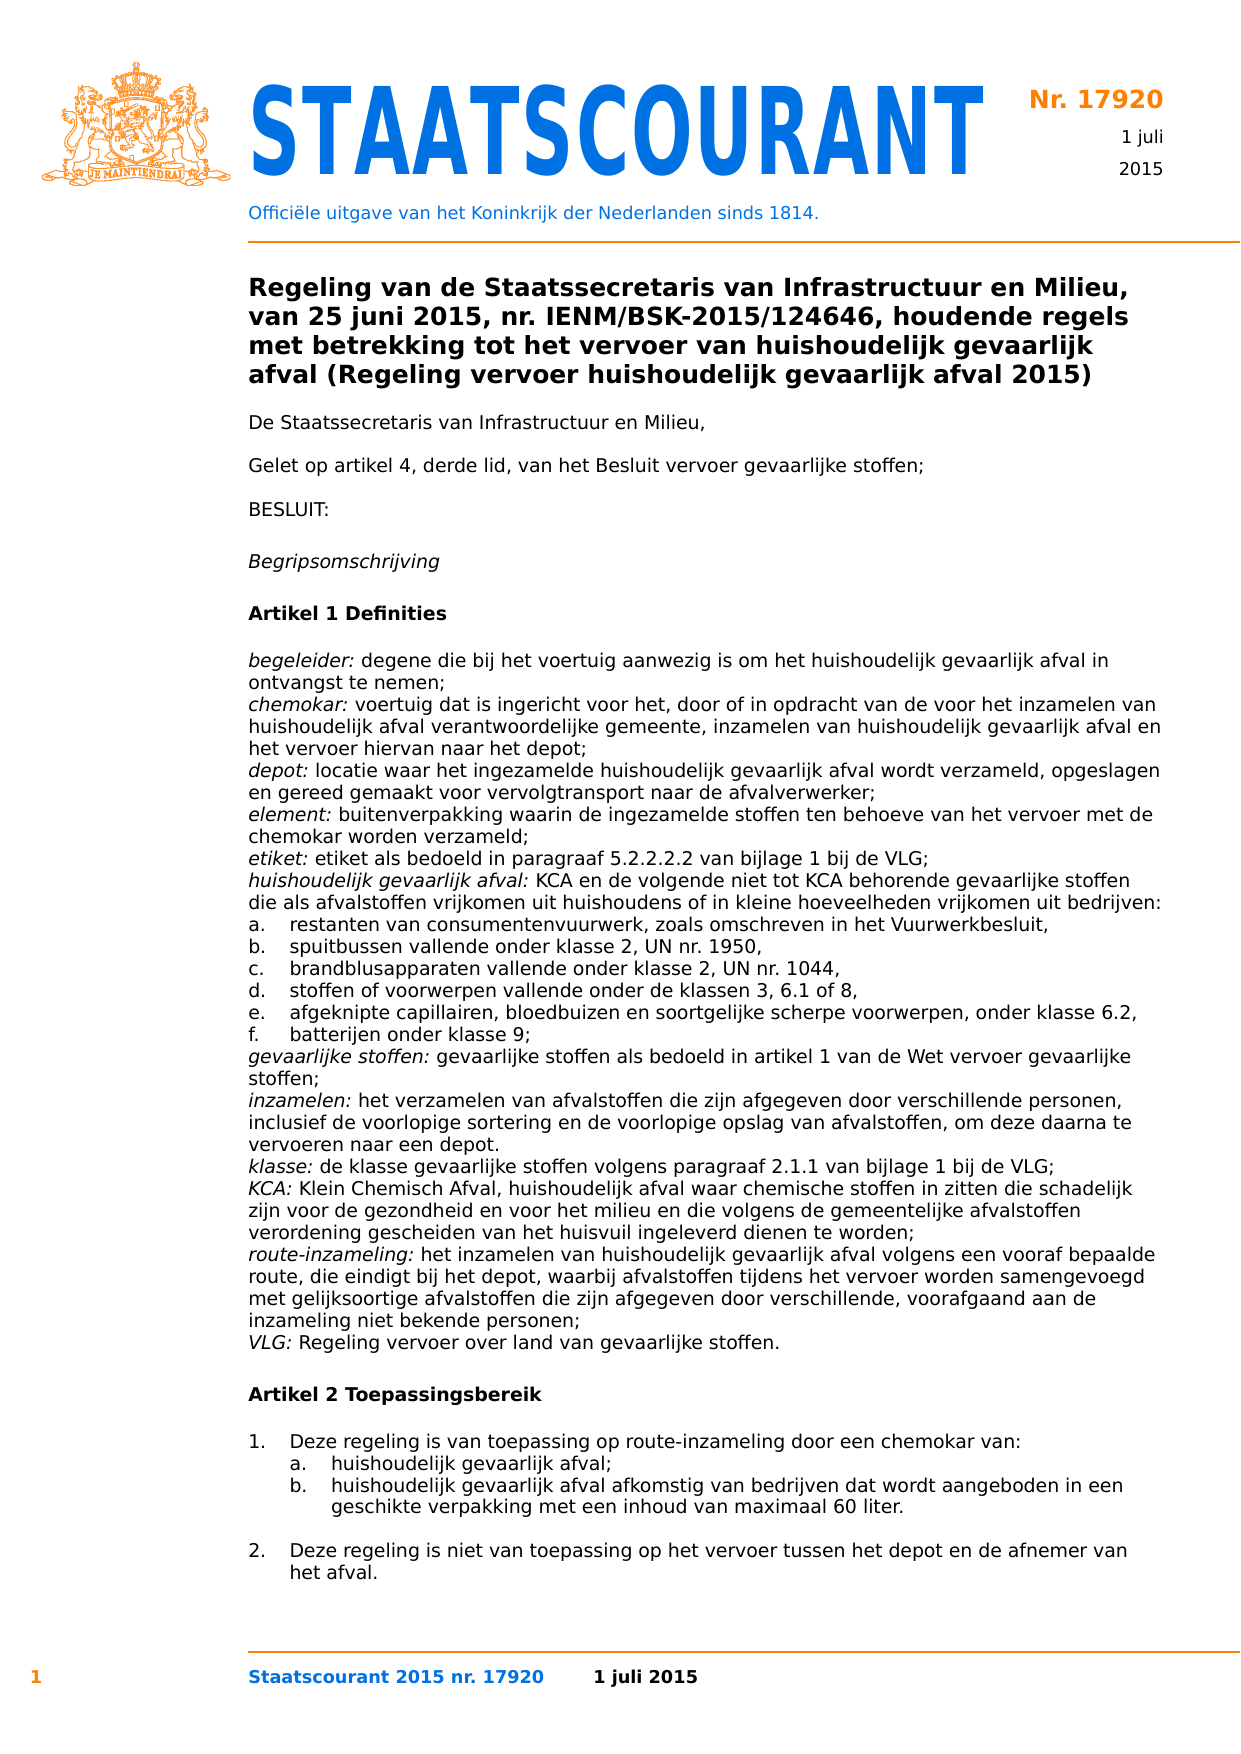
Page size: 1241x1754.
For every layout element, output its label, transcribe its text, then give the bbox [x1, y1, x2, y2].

text depot: locatie waar het ingezamelde huishoudelijk gevaarlijk afval wordt verzameld, opgeslagen en gereed gemaakt voor vervolgtransport naar de afvalverwerker; [248, 760, 1163, 804]
text Gelet op artikel 4, derde lid, van het Besluit vervoer gevaarlijke stoffen; [248, 455, 1163, 477]
text c. brandblusapparaten vallende onder klasse 2, UN nr. 1044, [248, 958, 1163, 980]
text De Staatssecretaris van Infrastructuur en Milieu, [248, 412, 1163, 433]
subtitle Begripsomschrijving [248, 551, 1163, 573]
text inzamelen: het verzamelen van afvalstoffen die zijn afgegeven door verschillende personen, inclusief de voorlopige sortering en de voorlopige opslag van afvalstoffen, om deze daarna te vervoeren naar een depot. [248, 1090, 1163, 1156]
text f. batterijen onder klasse 9; [248, 1024, 1163, 1046]
text chemokar: voertuig dat is ingericht voor het, door of in opdracht van de voor het inzamelen van huishoudelijk afval verantwoordelijke gemeente, inzamelen van huishoudelijk gevaarlijk afval en het vervoer hiervan naar het depot; [248, 694, 1163, 760]
text BESLUIT: [248, 499, 1163, 521]
text d. stoffen of voorwerpen vallende onder de klassen 3, 6.1 of 8, [248, 980, 1163, 1002]
text begeleider: degene die bij het voertuig aanwezig is om het huishoudelijk gevaarlijk afval in ontvangst te nemen; [248, 650, 1163, 694]
table_header Nr. 17920 [998, 62, 1240, 121]
text 2. Deze regeling is niet van toepassing op het vervoer tussen het depot en de afnemer van het afval. [248, 1540, 1163, 1584]
text 1. Deze regeling is van toepassing op route-inzameling door een chemokar van: [248, 1431, 1163, 1452]
text KCA: Klein Chemisch Afval, huishoudelijk afval waar chemische stoffen in zitten die schadelijk zijn voor de gezondheid en voor het milieu en die volgens de gemeentelijke afvalstoffen verordening gescheiden van het huisvuil ingeleverd dienen te worden; [248, 1178, 1163, 1244]
subtitle Regeling van de Staatssecretaris van Infrastructuur en Milieu, van 25 juni 2015, nr. IENM/BSK-2015/124646, houdende regels met betrekking tot het vervoer van huishoudelijk gevaarlijk afval (Regeling vervoer huishoudelijk gevaarlijk afval 2015) [248, 273, 1163, 390]
table_header STAATSCOURANT [248, 62, 998, 203]
text a. restanten van consumentenvuurwerk, zoals omschreven in het Vuurwerkbesluit, [248, 914, 1163, 936]
subtitle Artikel 1 Definities [248, 603, 1163, 625]
text VLG: Regeling vervoer over land van gevaarlijke stoffen. [248, 1332, 1163, 1353]
text b. huishoudelijk gevaarlijk afval afkomstig van bedrijven dat wordt aangeboden in een geschikte verpakking met een inhoud van maximaal 60 liter. [289, 1474, 1163, 1518]
text route-inzameling: het inzamelen van huishoudelijk gevaarlijk afval volgens een vooraf bepaalde route, die eindigt bij het depot, waarbij afvalstoffen tijdens het vervoer worden samengevoegd met gelijksoortige afvalstoffen die zijn afgegeven door verschillende, voorafgaand aan de inzameling niet bekende personen; [248, 1244, 1163, 1332]
text e. afgeknipte capillairen, bloedbuizen en soortgelijke scherpe voorwerpen, onder klasse 6.2, [248, 1002, 1163, 1024]
text a. huishoudelijk gevaarlijk afval; [289, 1452, 1163, 1474]
text b. spuitbussen vallende onder klasse 2, UN nr. 1950, [248, 936, 1163, 958]
text element: buitenverpakking waarin de ingezamelde stoffen ten behoeve van het vervoer met de chemokar worden verzameld; [248, 804, 1163, 848]
text huishoudelijk gevaarlijk afval: KCA en de volgende niet tot KCA behorende gevaarlijke stoffen die als afvalstoffen vrijkomen uit huishoudens of in kleine hoeveelheden vrijkomen uit bedrijven: [248, 870, 1163, 914]
text klasse: de klasse gevaarlijke stoffen volgens paragraaf 2.1.1 van bijlage 1 bij de VLG; [248, 1156, 1163, 1178]
table_cell 1 juli [998, 121, 1240, 153]
picture [41, 62, 231, 186]
text etiket: etiket als bedoeld in paragraaf 5.2.2.2.2 van bijlage 1 bij de VLG; [248, 848, 1163, 870]
table_cell Officiële uitgave van het Koninkrijk der Nederlanden sinds 1814. [248, 203, 1240, 241]
table_header [25, 62, 248, 241]
table_cell 2015 [998, 153, 1240, 203]
text gevaarlijke stoffen: gevaarlijke stoffen als bedoeld in artikel 1 van de Wet vervoer gevaarlijke stoffen; [248, 1046, 1163, 1090]
subtitle Artikel 2 Toepassingsbereik [248, 1383, 1163, 1406]
